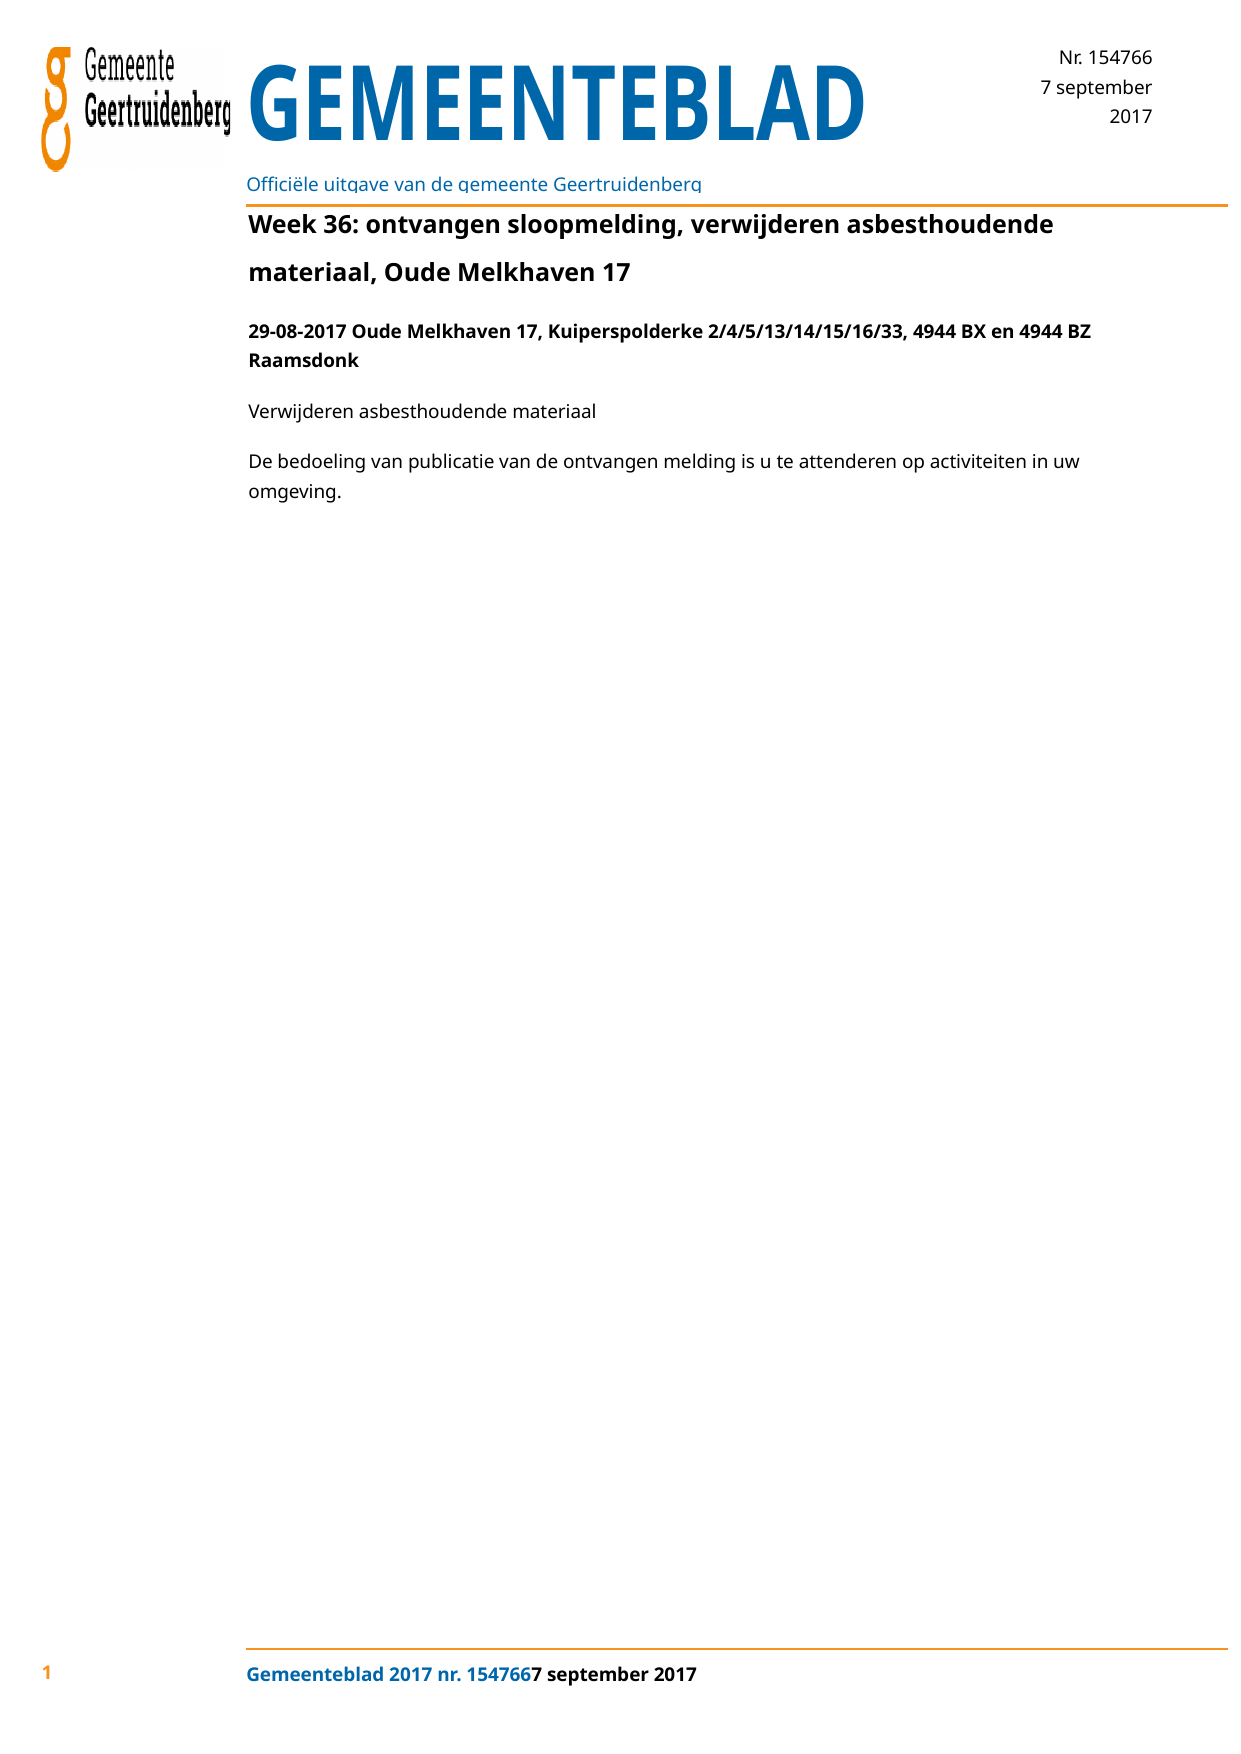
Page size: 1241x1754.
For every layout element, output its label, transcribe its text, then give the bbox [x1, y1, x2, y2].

picture [41, 47, 231, 172]
text Verwijderen asbesthoudende materiaal [248, 398, 1152, 424]
text 29-08-2017 Oude Melkhaven 17, Kuiperspolderke 2/4/5/13/14/15/16/33, 4944 BX en 4944 BZ Raamsdonk [248, 318, 1152, 373]
text De bedoeling van publicatie van de ontvangen melding is u te attenderen op activiteiten in uw omgeving. [248, 448, 1152, 504]
text Week 36: ontvangen sloopmelding, verwijderen asbesthoudende materiaal, Oude Melkhaven 17 [248, 207, 1152, 288]
